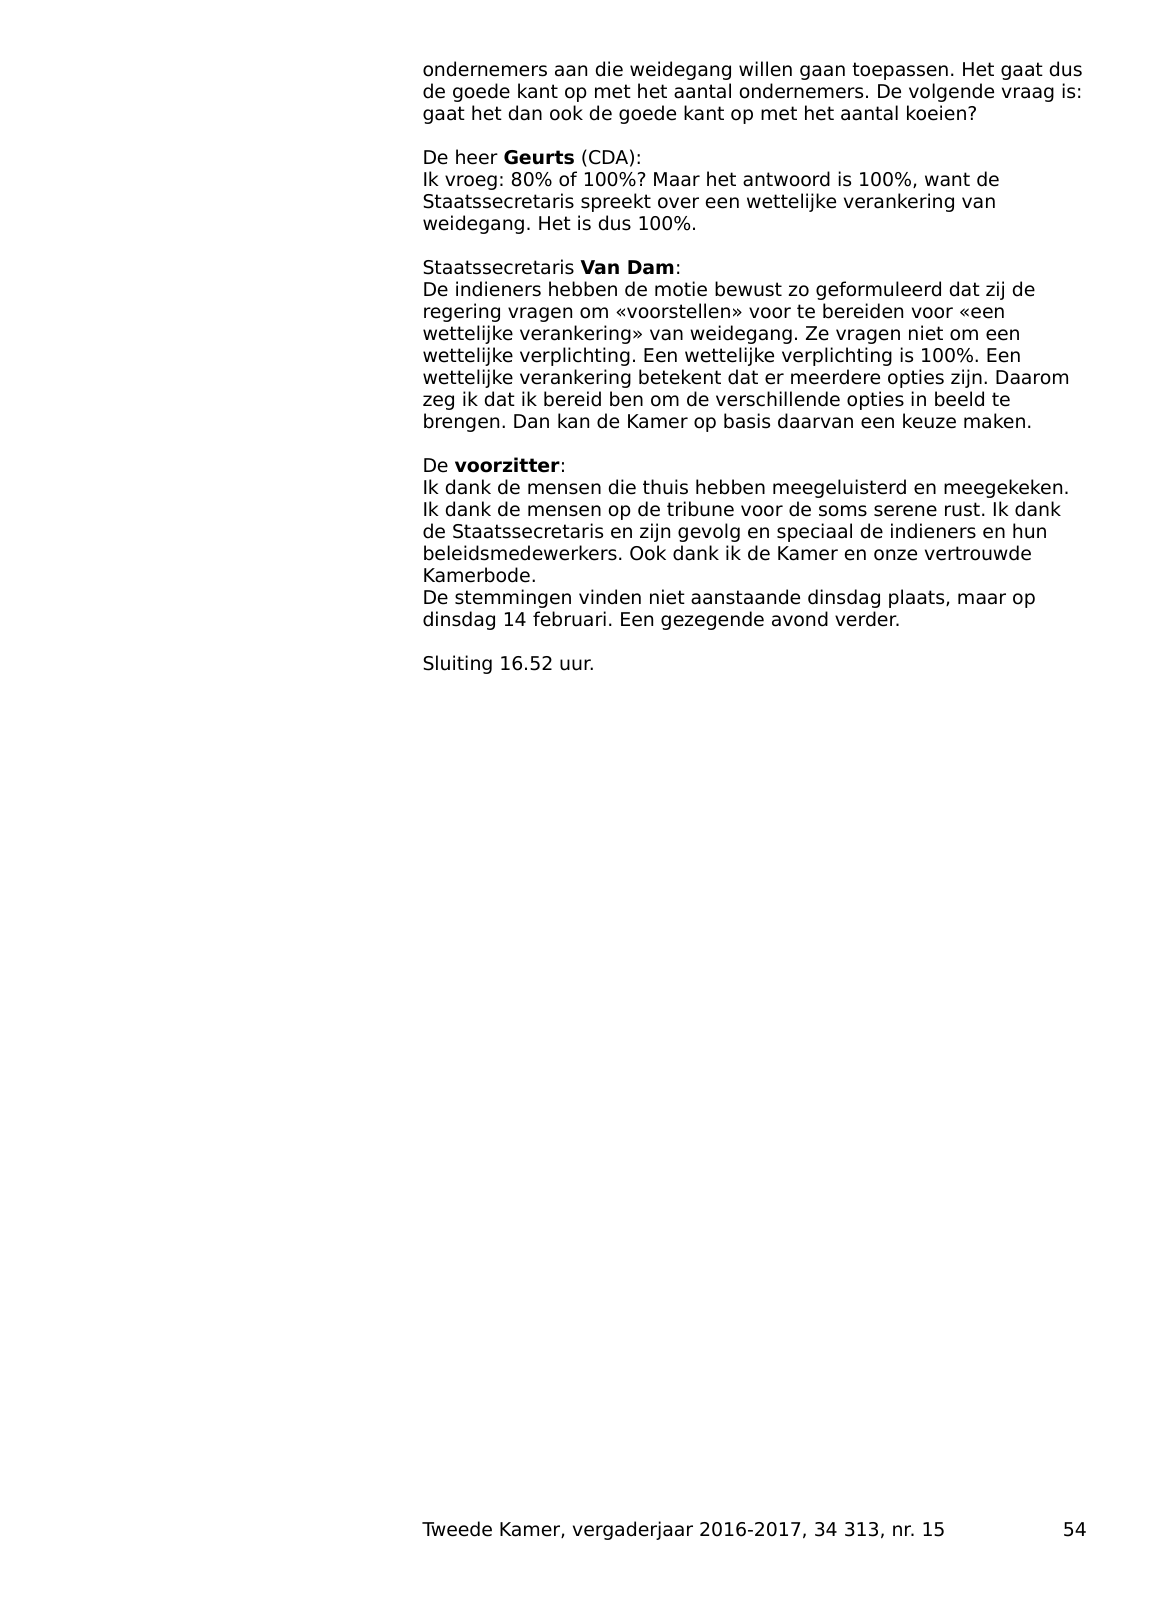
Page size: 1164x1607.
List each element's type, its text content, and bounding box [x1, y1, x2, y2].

text ondernemers aan die weidegang willen gaan toepassen. Het gaat dus de goede kant op met het aantal ondernemers. De volgende vraag is: gaat het dan ook de goede kant op met het aantal koeien? [422, 59, 1087, 125]
text De voorzitter: [422, 455, 1087, 477]
text De heer Geurts (CDA): [422, 147, 1087, 169]
text Ik dank de mensen die thuis hebben meegeluisterd en meegekeken. Ik dank de mensen op de tribune voor de soms serene rust. Ik dank de Staatssecretaris en zijn gevolg en speciaal de indieners en hun beleidsmedewerkers. Ook dank ik de Kamer en onze vertrouwde Kamerbode. [422, 477, 1087, 587]
text De indieners hebben de motie bewust zo geformuleerd dat zij de regering vragen om «voorstellen» voor te bereiden voor «een wettelijke verankering» van weidegang. Ze vragen niet om een wettelijke verplichting. Een wettelijke verplichting is 100%. Een wettelijke verankering betekent dat er meerdere opties zijn. Daarom zeg ik dat ik bereid ben om de verschillende opties in beeld te brengen. Dan kan de Kamer op basis daarvan een keuze maken. [422, 279, 1087, 433]
text De stemmingen vinden niet aanstaande dinsdag plaats, maar op dinsdag 14 februari. Een gezegende avond verder. [422, 587, 1087, 631]
text Ik vroeg: 80% of 100%? Maar het antwoord is 100%, want de Staatssecretaris spreekt over een wettelijke verankering van weidegang. Het is dus 100%. [422, 169, 1087, 235]
text Sluiting 16.52 uur. [422, 653, 1087, 675]
text Staatssecretaris Van Dam: [422, 257, 1087, 279]
